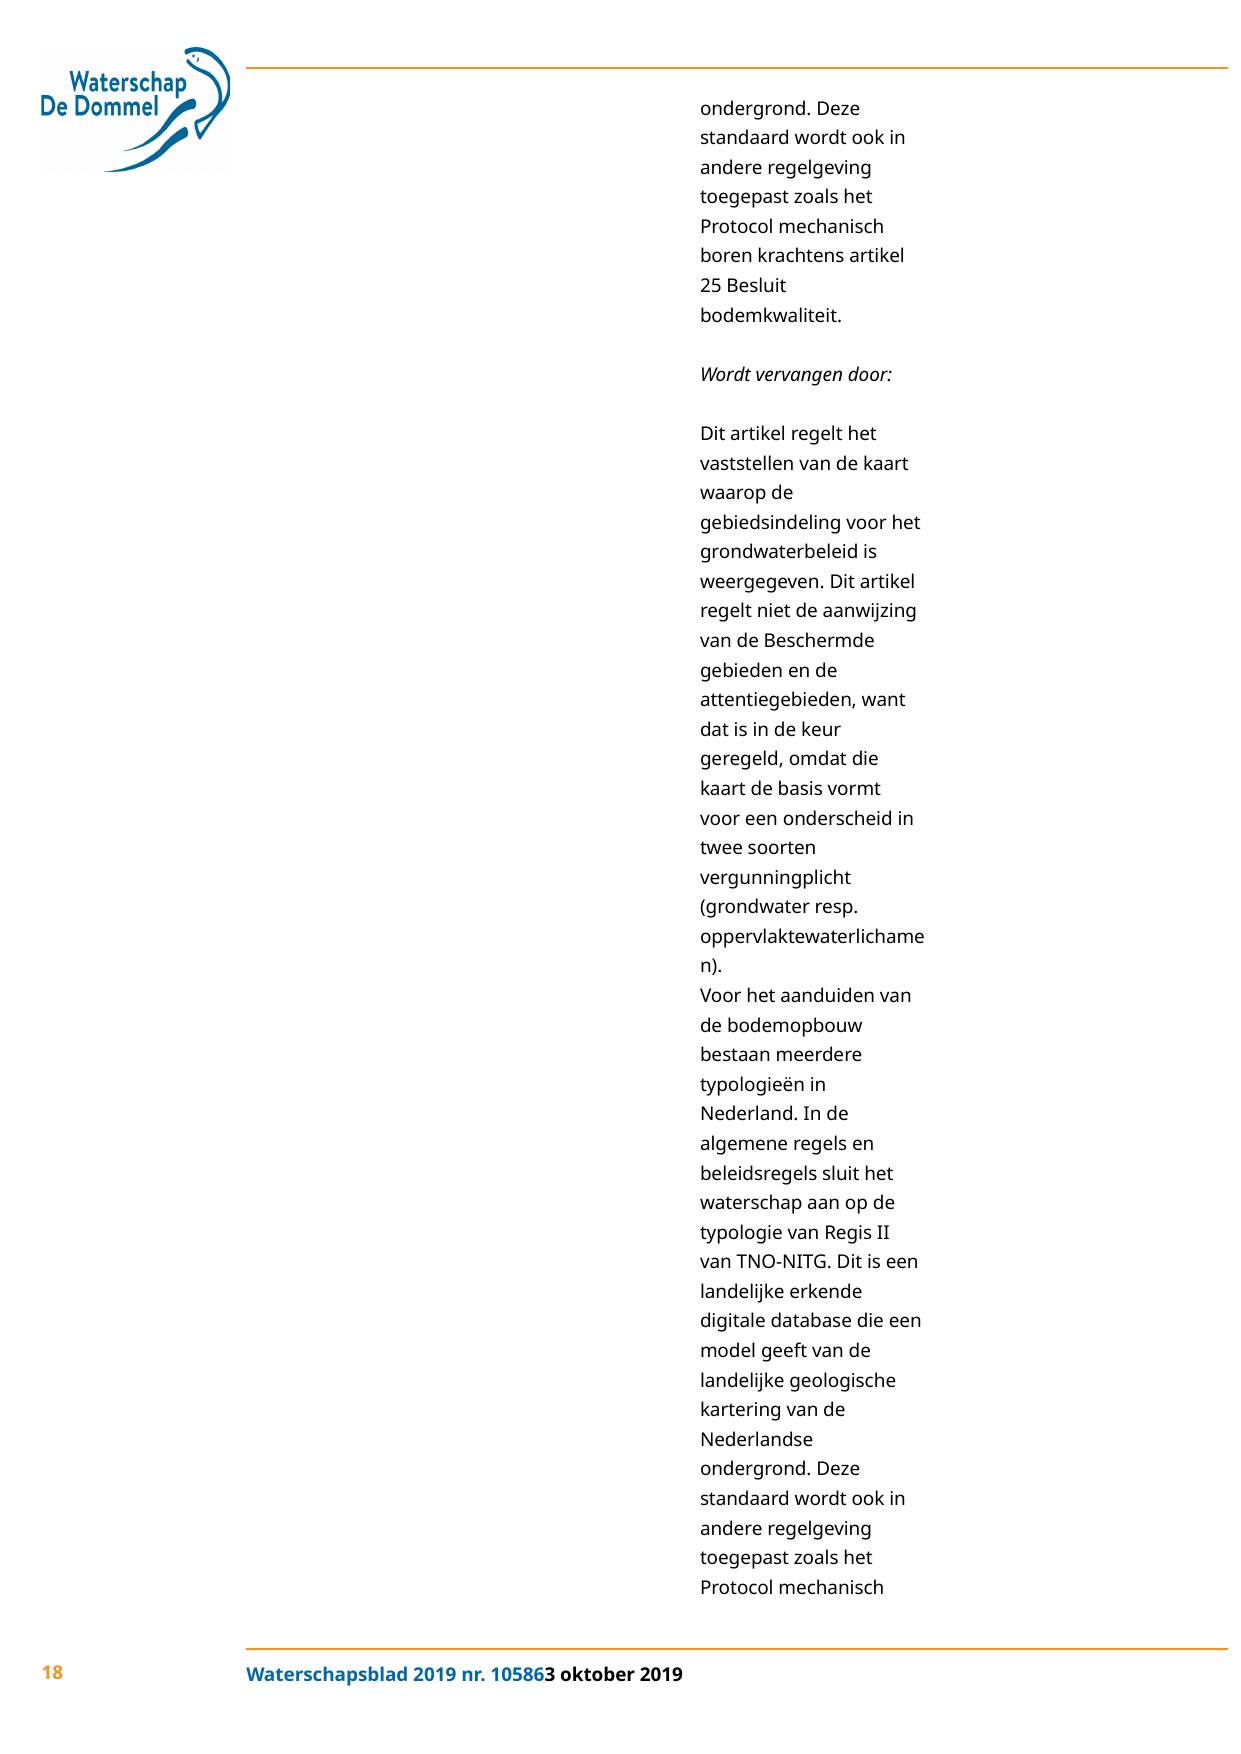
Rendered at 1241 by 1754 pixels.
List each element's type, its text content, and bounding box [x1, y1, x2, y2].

picture [204, 47, 231, 76]
picture [45, 99, 51, 111]
picture [41, 47, 231, 172]
table_cell [926, 95, 1152, 1600]
picture [198, 118, 210, 131]
table_cell [474, 95, 700, 1600]
table_cell ondergrond. Deze standaard wordt ook in andere regelgeving toegepast zoals het Protocol mechanisch boren krachtens artikel 25 Besluit bodemkwaliteit. Wordt vervangen door: Dit artikel regelt het vaststellen van de kaart waarop de gebiedsindeling voor het grondwaterbeleid is weergegeven. Dit artikel regelt niet de aanwijzing van de Beschermde gebieden en de attentiegebieden, want dat is in de keur geregeld, omdat die kaart de basis vormt voor een onderscheid in twee soorten vergunningplicht (grondwater resp. oppervlaktewaterlichamen). Voor het aanduiden van de bodemopbouw bestaan meerdere typologieën in Nederland. In de algemene regels en beleidsregels sluit het waterschap aan op de typologie van Regis II van TNO-NITG. Dit is een landelijke erkende digitale database die een model geeft van de landelijke geologische kartering van de Nederlandse ondergrond. Deze standaard wordt ook in andere regelgeving toegepast zoals het Protocol mechanisch [700, 95, 926, 1600]
table_cell [248, 95, 474, 1600]
